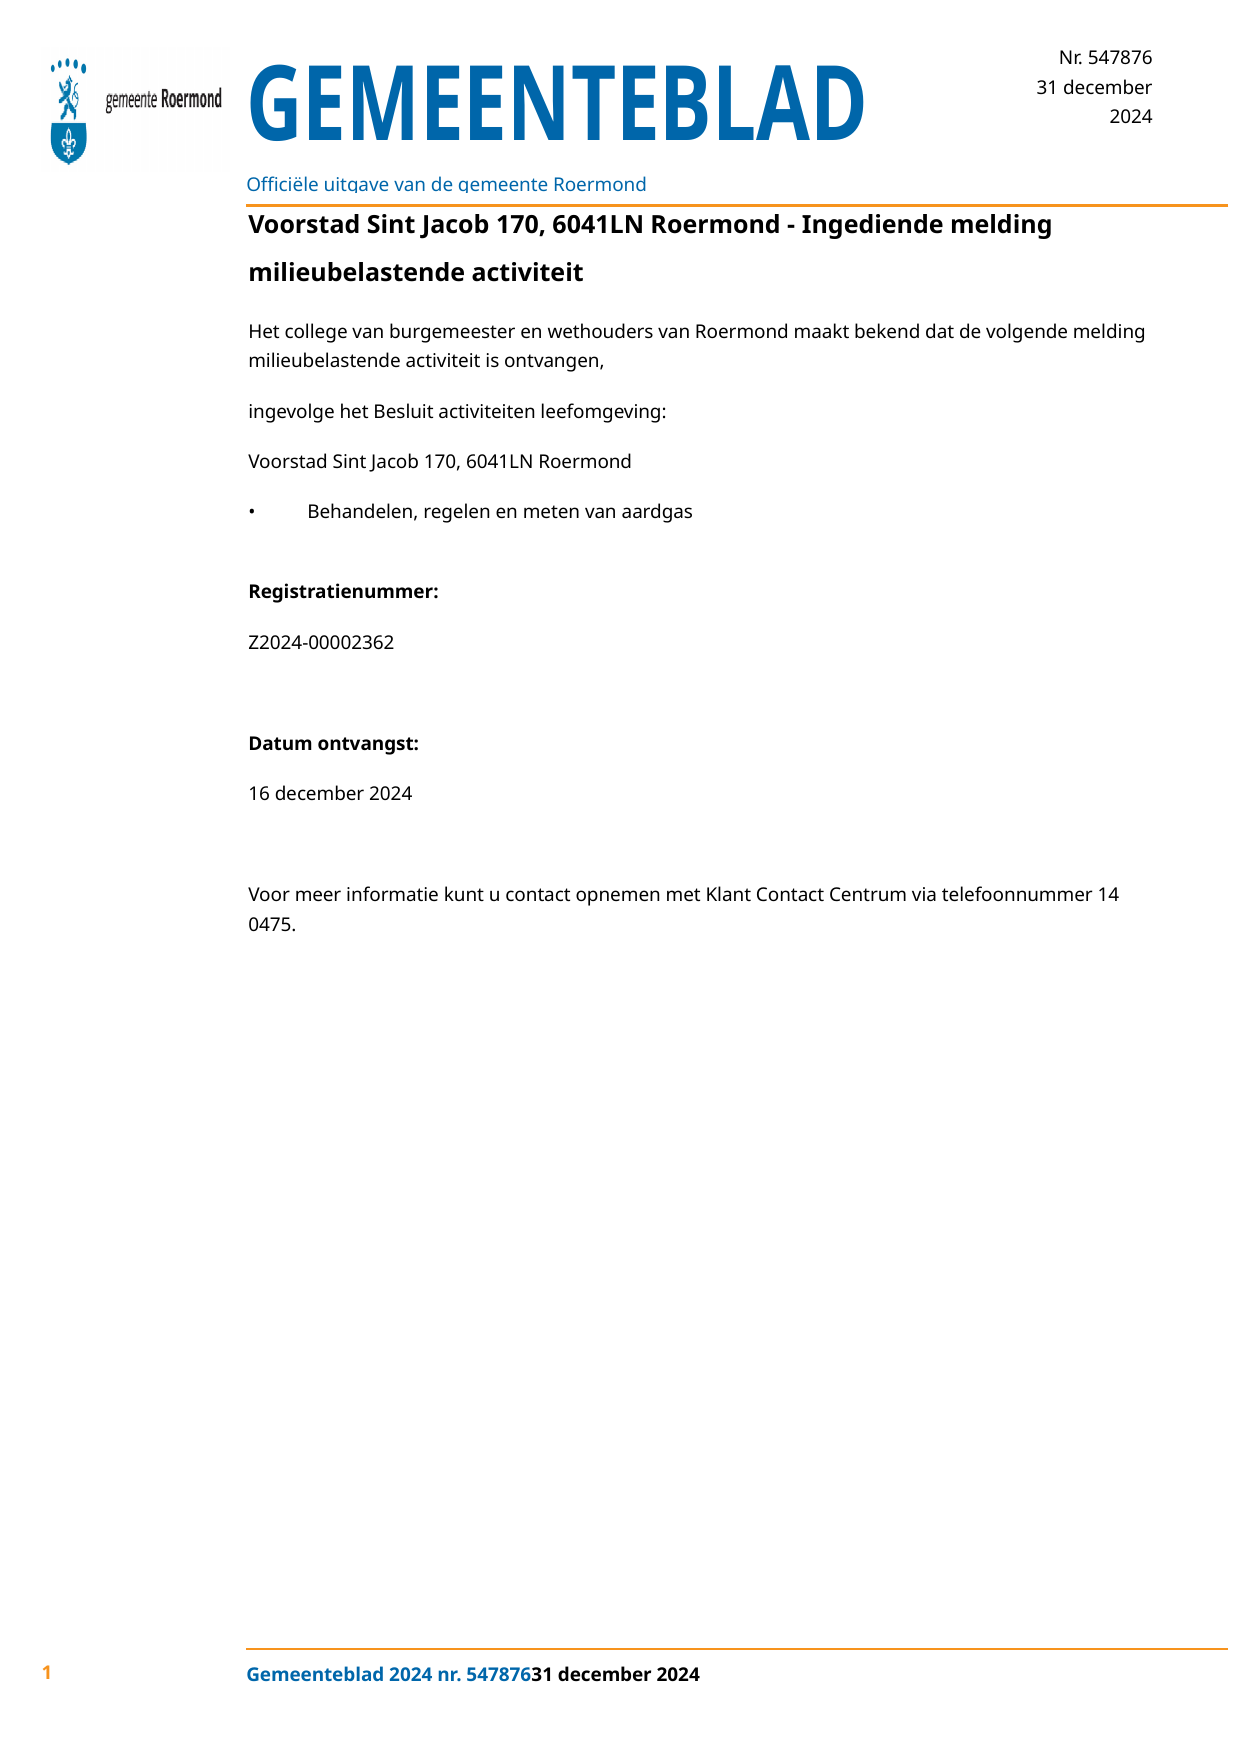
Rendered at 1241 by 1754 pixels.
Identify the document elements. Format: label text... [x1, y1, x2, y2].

text Het college van burgemeester en wethouders van Roermond maakt bekend dat de volgende melding milieubelastende activiteit is ontvangen, [248, 318, 1152, 373]
text Voorstad Sint Jacob 170, 6041LN Roermond [248, 448, 1152, 474]
text Voor meer informatie kunt u contact opnemen met Klant Contact Centrum via telefoonnummer 14 0475. [248, 881, 1152, 937]
picture [41, 47, 231, 172]
text Registratienummer: [248, 579, 1152, 604]
text Voorstad Sint Jacob 170, 6041LN Roermond - Ingediende melding milieubelastende activiteit [248, 207, 1152, 288]
text ingevolge het Besluit activiteiten leefomgeving: [248, 398, 1152, 424]
text Z2024-00002362 [248, 629, 1152, 655]
text Datum ontvangst: [248, 730, 1152, 756]
list Behandelen, regelen en meten van aardgas [248, 499, 1152, 524]
text 16 december 2024 [248, 780, 1152, 806]
